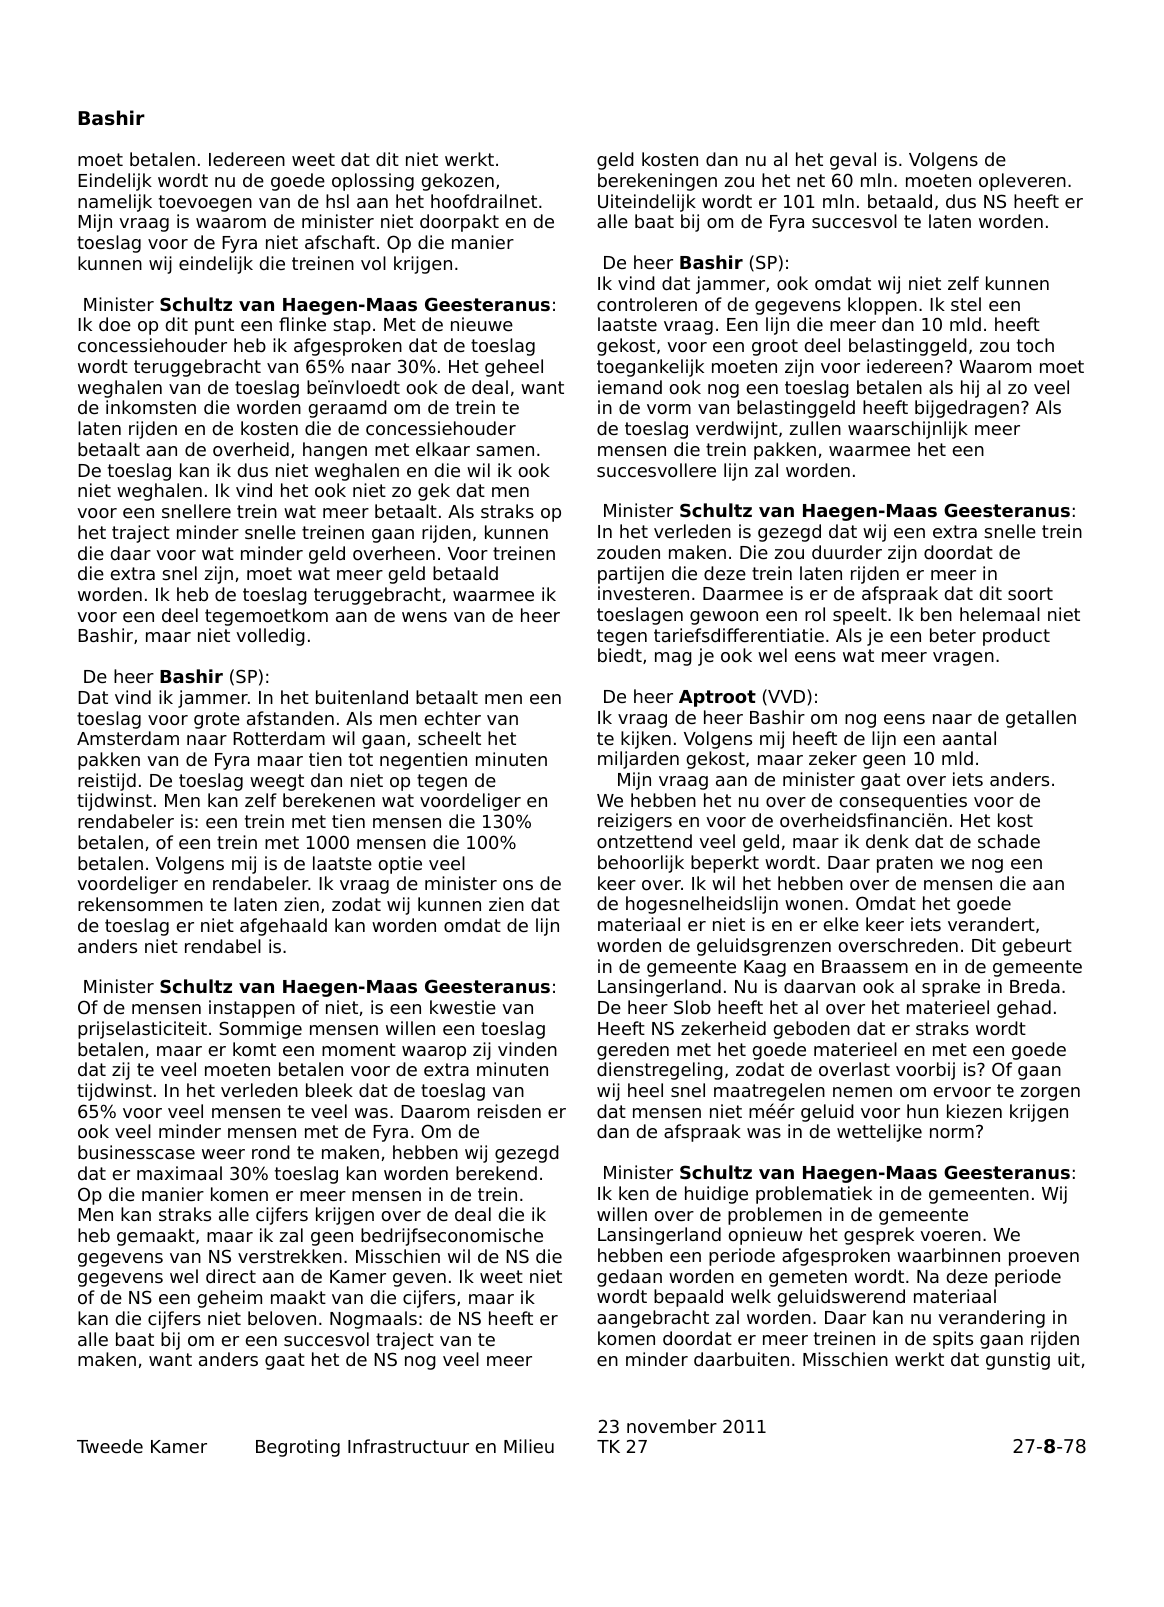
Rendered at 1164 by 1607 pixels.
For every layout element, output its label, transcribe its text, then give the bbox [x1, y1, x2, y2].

text In het verleden is gezegd dat wij een extra snelle trein zouden maken. Die zou duurder zijn doordat de partijen die deze trein laten rijden er meer in investeren. Daarmee is er de afspraak dat dit soort toeslagen gewoon een rol speelt. Ik ben helemaal niet tegen tariefsdifferentiatie. Als je een beter product biedt, mag je ook wel eens wat meer vragen. [596, 522, 1087, 667]
text Of de mensen instappen of niet, is een kwestie van prijselasticiteit. Sommige mensen willen een toeslag betalen, maar er komt een moment waarop zij vinden dat zij te veel moeten betalen voor de extra minuten tijdwinst. In het verleden bleek dat de toeslag van 65% voor veel mensen te veel was. Daarom reisden er ook veel minder mensen met de Fyra. Om de businesscase weer rond te maken, hebben wij gezegd dat er maximaal 30% toeslag kan worden berekend. Op die manier komen er meer mensen in de trein. Men kan straks alle cijfers krijgen over de deal die ik heb gemaakt, maar ik zal geen bedrijfseconomische gegevens van NS verstrekken. Misschien wil de NS die gegevens wel direct aan de Kamer geven. Ik weet niet of de NS een geheim maakt van die cijfers, maar ik kan die cijfers niet beloven. Nogmaals: de NS heeft er alle baat bij om er een succesvol traject van te maken, want anders gaat het de NS nog veel meer [77, 998, 567, 1371]
text De heer Aptroot (VVD): [596, 687, 1087, 708]
text Mijn vraag aan de minister gaat over iets anders. We hebben het nu over de consequenties voor de reizigers en voor de overheidsfinanciën. Het kost ontzettend veel geld, maar ik denk dat de schade behoorlijk beperkt wordt. Daar praten we nog een keer over. Ik wil het hebben over de mensen die aan de hogesnelheidslijn wonen. Omdat het goede materiaal er niet is en er elke keer iets verandert, worden de geluidsgrenzen overschreden. Dit gebeurt in de gemeente Kaag en Braassem en in de gemeente Lansingerland. Nu is daarvan ook al sprake in Breda. De heer Slob heeft het al over het materieel gehad. Heeft NS zekerheid geboden dat er straks wordt gereden met het goede materieel en met een goede dienstregeling, zodat de overlast voorbij is? Of gaan wij heel snel maatregelen nemen om ervoor te zorgen dat mensen niet méér geluid voor hun kiezen krijgen dan de afspraak was in de wettelijke norm? [596, 770, 1087, 1143]
text moet betalen. Iedereen weet dat dit niet werkt. Eindelijk wordt nu de goede oplossing gekozen, namelijk toevoegen van de hsl aan het hoofdrailnet. Mijn vraag is waarom de minister niet doorpakt en de toeslag voor de Fyra niet afschaft. Op die manier kunnen wij eindelijk die treinen vol krijgen. [77, 150, 567, 274]
text Minister Schultz van Haegen-Maas Geesteranus: [596, 1163, 1087, 1184]
text Ik doe op dit punt een flinke stap. Met de nieuwe concessiehouder heb ik afgesproken dat de toeslag wordt teruggebracht van 65% naar 30%. Het geheel weghalen van de toeslag beïnvloedt ook de deal, want de inkomsten die worden geraamd om de trein te laten rijden en de kosten die de concessiehouder betaalt aan de overheid, hangen met elkaar samen. De toeslag kan ik dus niet weghalen en die wil ik ook niet weghalen. Ik vind het ook niet zo gek dat men voor een snellere trein wat meer betaalt. Als straks op het traject minder snelle treinen gaan rijden, kunnen die daar voor wat minder geld overheen. Voor treinen die extra snel zijn, moet wat meer geld betaald worden. Ik heb de toeslag teruggebracht, waarmee ik voor een deel tegemoetkom aan de wens van de heer Bashir, maar niet volledig. [77, 315, 567, 647]
text Ik vraag de heer Bashir om nog eens naar de getallen te kijken. Volgens mij heeft de lijn een aantal miljarden gekost, maar zeker geen 10 mld. [596, 708, 1087, 770]
text Ik vind dat jammer, ook omdat wij niet zelf kunnen controleren of de gegevens kloppen. Ik stel een laatste vraag. Een lijn die meer dan 10 mld. heeft gekost, voor een groot deel belastinggeld, zou toch toegankelijk moeten zijn voor iedereen? Waarom moet iemand ook nog een toeslag betalen als hij al zo veel in de vorm van belastinggeld heeft bijgedragen? Als de toeslag verdwijnt, zullen waarschijnlijk meer mensen die trein pakken, waarmee het een succesvollere lijn zal worden. [596, 274, 1087, 481]
text Minister Schultz van Haegen-Maas Geesteranus: [77, 977, 567, 998]
text Dat vind ik jammer. In het buitenland betaalt men een toeslag voor grote afstanden. Als men echter van Amsterdam naar Rotterdam wil gaan, scheelt het pakken van de Fyra maar tien tot negentien minuten reistijd. De toeslag weegt dan niet op tegen de tijdwinst. Men kan zelf berekenen wat voordeliger en rendabeler is: een trein met tien mensen die 130% betalen, of een trein met 1000 mensen die 100% betalen. Volgens mij is de laatste optie veel voordeliger en rendabeler. Ik vraag de minister ons de rekensommen te laten zien, zodat wij kunnen zien dat de toeslag er niet afgehaald kan worden omdat de lijn anders niet rendabel is. [77, 688, 567, 957]
text Minister Schultz van Haegen-Maas Geesteranus: [596, 501, 1087, 522]
text geld kosten dan nu al het geval is. Volgens de berekeningen zou het net 60 mln. moeten opleveren. Uiteindelijk wordt er 101 mln. betaald, dus NS heeft er alle baat bij om de Fyra succesvol te laten worden. [596, 150, 1087, 233]
text Ik ken de huidige problematiek in de gemeenten. Wij willen over de problemen in de gemeente Lansingerland opnieuw het gesprek voeren. We hebben een periode afgesproken waarbinnen proeven gedaan worden en gemeten wordt. Na deze periode wordt bepaald welk geluidswerend materiaal aangebracht zal worden. Daar kan nu verandering in komen doordat er meer treinen in de spits gaan rijden en minder daarbuiten. Misschien werkt dat gunstig uit, [596, 1184, 1087, 1370]
text Minister Schultz van Haegen-Maas Geesteranus: [77, 294, 567, 315]
text De heer Bashir (SP): [596, 253, 1087, 274]
text De heer Bashir (SP): [77, 667, 567, 688]
